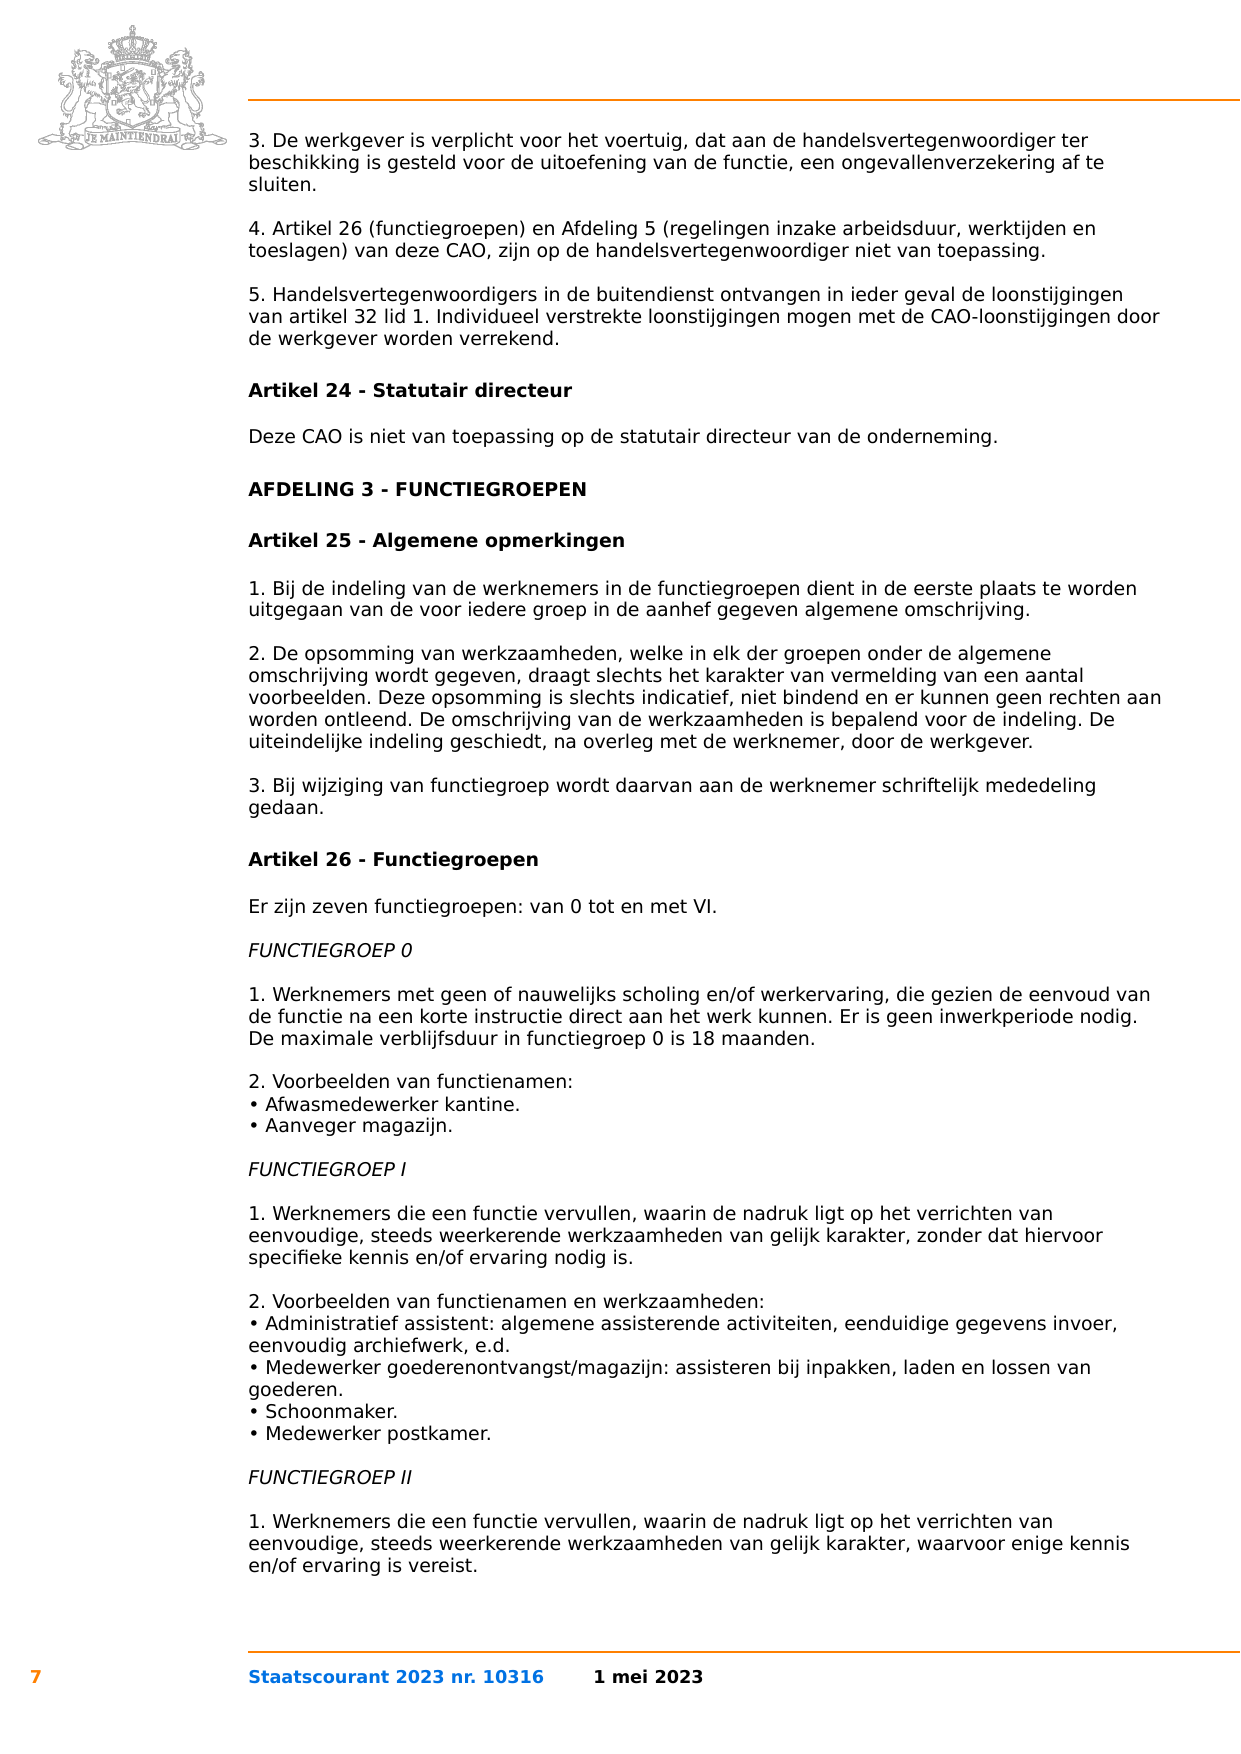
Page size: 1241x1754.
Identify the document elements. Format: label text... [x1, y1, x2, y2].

text • Afwasmedewerker kantine. [248, 1093, 1163, 1115]
text 2. De opsomming van werkzaamheden, welke in elk der groepen onder de algemene omschrijving wordt gegeven, draagt slechts het karakter van vermelding van een aantal voorbeelden. Deze opsomming is slechts indicatief, niet bindend en er kunnen geen rechten aan worden ontleend. De omschrijving van de werkzaamheden is bepalend voor de indeling. De uiteindelijke indeling geschiedt, na overleg met de werknemer, door de werkgever. [248, 643, 1163, 753]
picture [38, 25, 227, 150]
text 1. Bij de indeling van de werknemers in de functiegroepen dient in de eerste plaats te worden uitgegaan van de voor iedere groep in de aanhef gegeven algemene omschrijving. [248, 577, 1163, 621]
subtitle FUNCTIEGROEP II [248, 1467, 1163, 1489]
subtitle AFDELING 3 - FUNCTIEGROEPEN [248, 478, 1163, 500]
subtitle Artikel 25 - Algemene opmerkingen [248, 530, 1163, 552]
text 3. Bij wijziging van functiegroep wordt daarvan aan de werknemer schriftelijk mededeling gedaan. [248, 775, 1163, 819]
text 1. Werknemers met geen of nauwelijks scholing en/of werkervaring, die gezien de eenvoud van de functie na een korte instructie direct aan het werk kunnen. Er is geen inwerkperiode nodig. De maximale verblijfsduur in functiegroep 0 is 18 maanden. [248, 984, 1163, 1049]
subtitle Er zijn zeven functiegroepen: van 0 tot en met VI. [248, 896, 1163, 918]
subtitle Artikel 26 - Functiegroepen [248, 849, 1163, 871]
text 1. Werknemers die een functie vervullen, waarin de nadruk ligt op het verrichten van eenvoudige, steeds weerkerende werkzaamheden van gelijk karakter, waarvoor enige kennis en/of ervaring is vereist. [248, 1511, 1163, 1576]
text 4. Artikel 26 (functiegroepen) en Afdeling 5 (regelingen inzake arbeidsduur, werktijden en toeslagen) van deze CAO, zijn op de handelsvertegenwoordiger niet van toepassing. [248, 218, 1163, 262]
text Deze CAO is niet van toepassing op de statutair directeur van de onderneming. [248, 426, 1163, 448]
subtitle Artikel 24 - Statutair directeur [248, 379, 1163, 401]
text • Medewerker goederenontvangst/magazijn: assisteren bij inpakken, laden en lossen van goederen. [248, 1357, 1163, 1401]
text • Aanveger magazijn. [248, 1115, 1163, 1137]
text 2. Voorbeelden van functienamen: [248, 1071, 1163, 1093]
text • Medewerker postkamer. [248, 1423, 1163, 1445]
text • Administratief assistent: algemene assisterende activiteiten, eenduidige gegevens invoer, eenvoudig archiefwerk, e.d. [248, 1313, 1163, 1357]
text 1. Werknemers die een functie vervullen, waarin de nadruk ligt op het verrichten van eenvoudige, steeds weerkerende werkzaamheden van gelijk karakter, zonder dat hiervoor specifieke kennis en/of ervaring nodig is. [248, 1203, 1163, 1269]
text 5. Handelsvertegenwoordigers in de buitendienst ontvangen in ieder geval de loonstijgingen van artikel 32 lid 1. Individueel verstrekte loonstijgingen mogen met de CAO-loonstijgingen door de werkgever worden verrekend. [248, 283, 1163, 349]
subtitle FUNCTIEGROEP 0 [248, 940, 1163, 962]
text 2. Voorbeelden van functienamen en werkzaamheden: [248, 1291, 1163, 1313]
text 3. De werkgever is verplicht voor het voertuig, dat aan de handelsvertegenwoordiger ter beschikking is gesteld voor de uitoefening van de functie, een ongevallenverzekering af te sluiten. [248, 130, 1163, 196]
text • Schoonmaker. [248, 1401, 1163, 1423]
subtitle FUNCTIEGROEP I [248, 1159, 1163, 1181]
